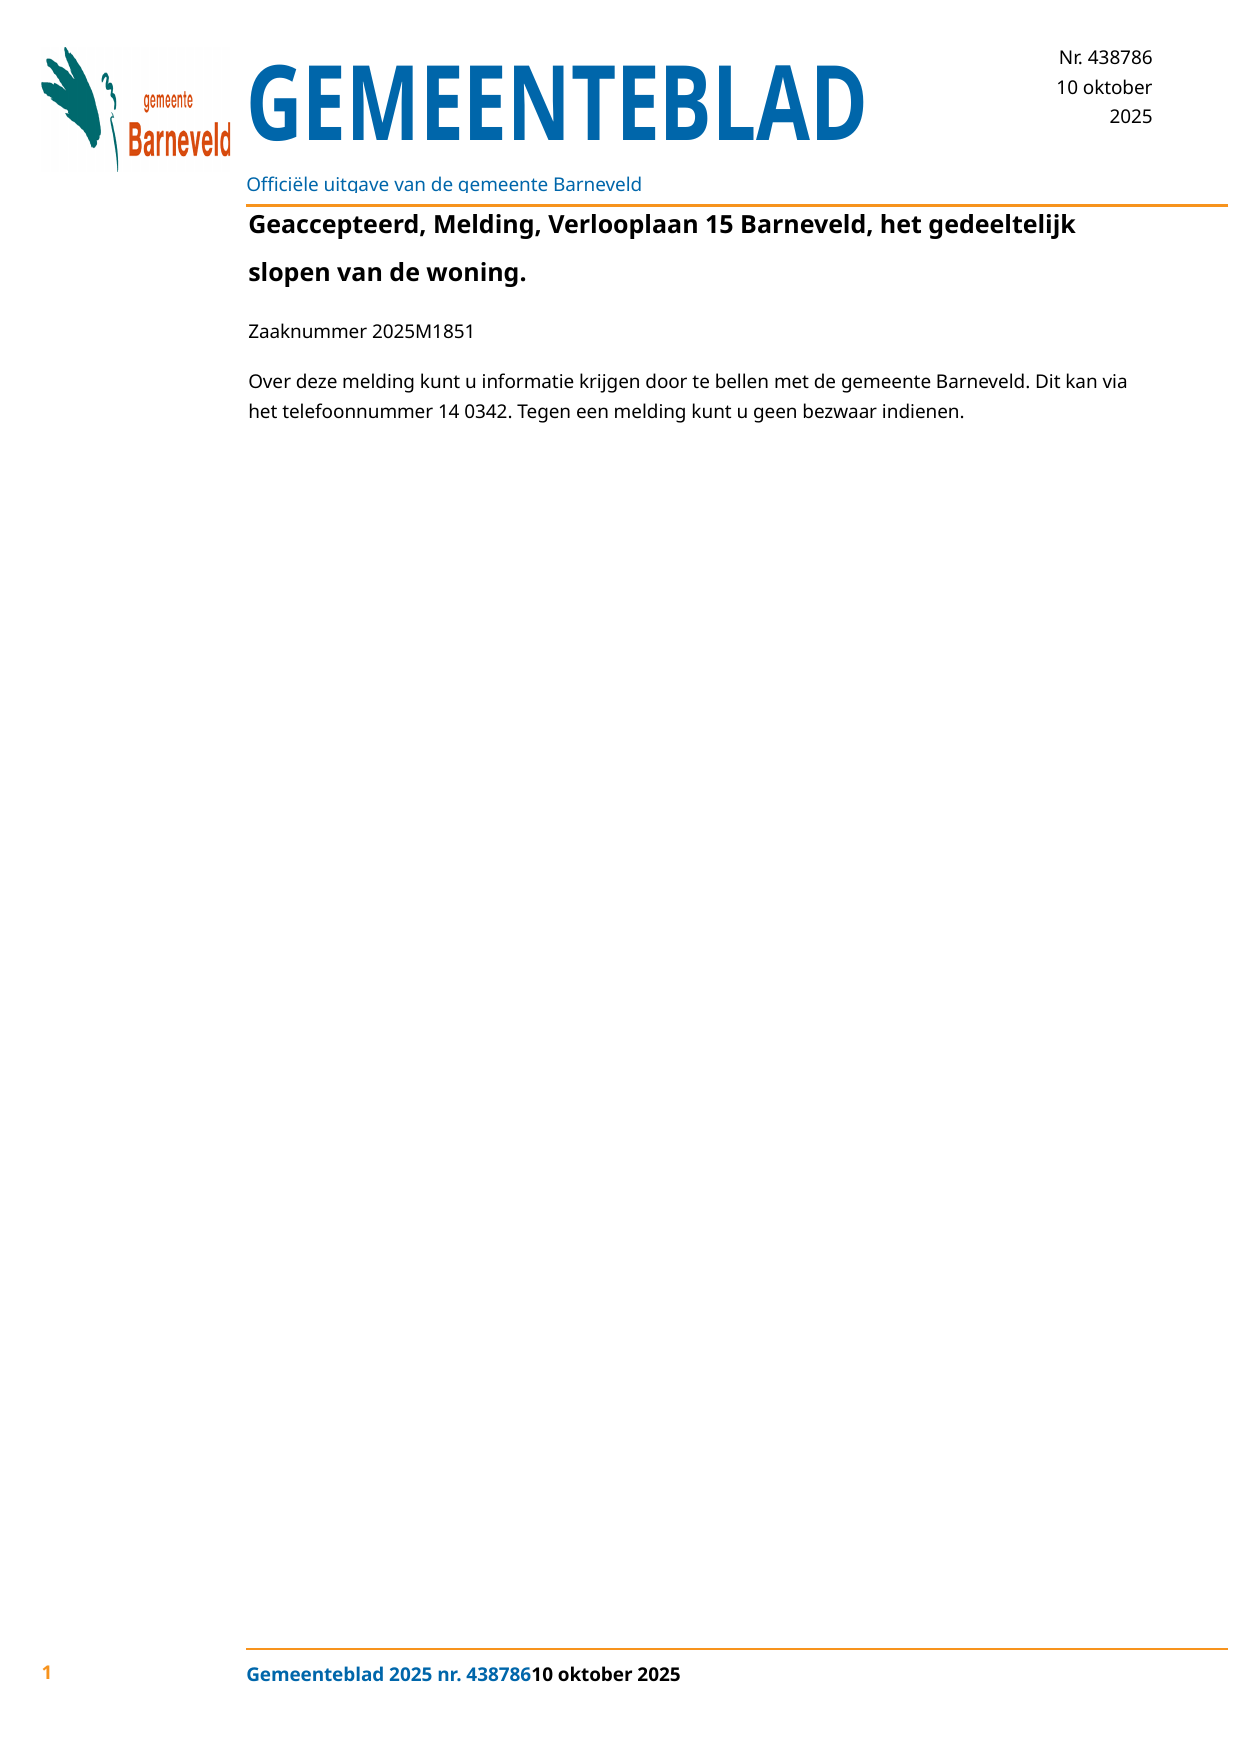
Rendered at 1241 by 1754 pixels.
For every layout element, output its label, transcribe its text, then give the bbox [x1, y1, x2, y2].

text Geaccepteerd, Melding, Verlooplaan 15 Barneveld, het gedeeltelijk slopen van de woning. [248, 207, 1152, 288]
text Zaaknummer 2025M1851 [248, 318, 1152, 344]
picture [41, 47, 231, 172]
text Over deze melding kunt u informatie krijgen door te bellen met de gemeente Barneveld. Dit kan via het telefoonnummer 14 0342. Tegen een melding kunt u geen bezwaar indienen. [248, 368, 1152, 424]
